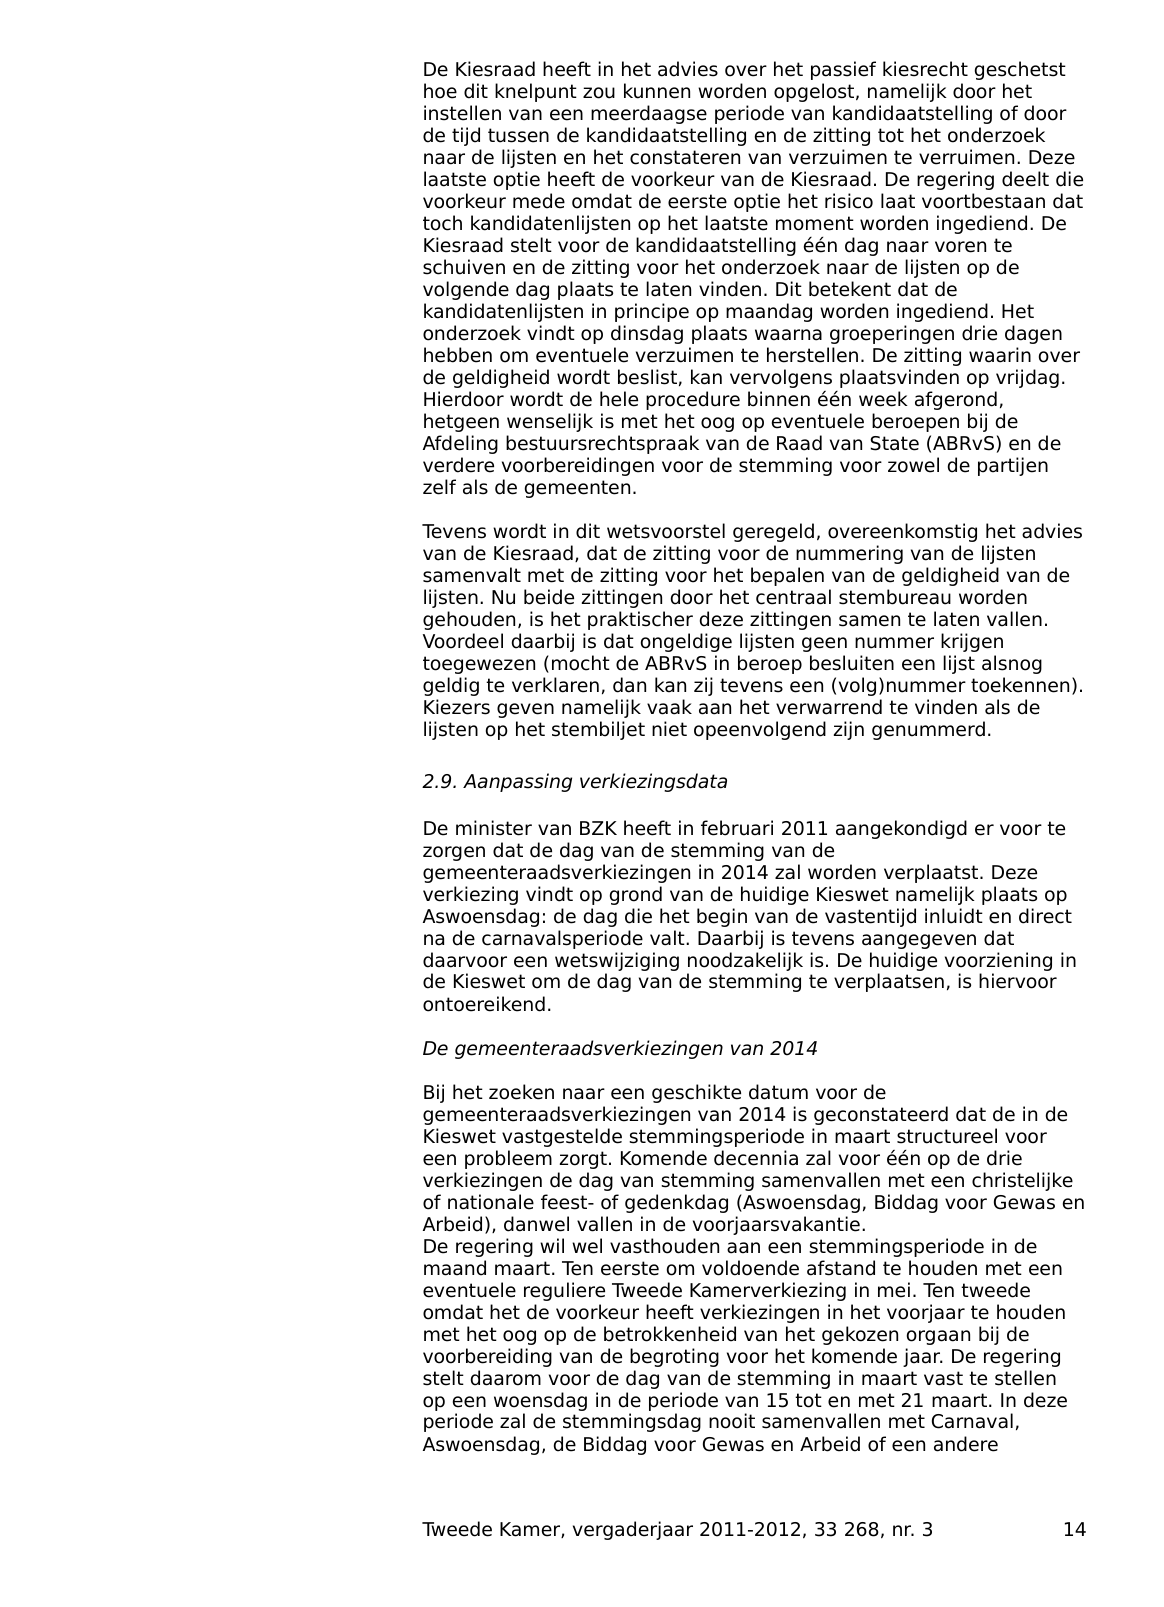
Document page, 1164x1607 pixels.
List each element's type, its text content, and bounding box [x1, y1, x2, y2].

text De minister van BZK heeft in februari 2011 aangekondigd er voor te zorgen dat de dag van de stemming van de gemeenteraadsverkiezingen in 2014 zal worden verplaatst. Deze verkiezing vindt op grond van de huidige Kieswet namelijk plaats op Aswoensdag: de dag die het begin van de vastentijd inluidt en direct na de carnavalsperiode valt. Daarbij is tevens aangegeven dat daarvoor een wetswijziging noodzakelijk is. De huidige voorziening in de Kieswet om de dag van de stemming te verplaatsen, is hiervoor ontoereikend. [422, 818, 1087, 1015]
subtitle De gemeenteraadsverkiezingen van 2014 [422, 1038, 1087, 1059]
text De Kiesraad heeft in het advies over het passief kiesrecht geschetst hoe dit knelpunt zou kunnen worden opgelost, namelijk door het instellen van een meerdaagse periode van kandidaatstelling of door de tijd tussen de kandidaatstelling en de zitting tot het onderzoek naar de lijsten en het constateren van verzuimen te verruimen. Deze laatste optie heeft de voorkeur van de Kiesraad. De regering deelt die voorkeur mede omdat de eerste optie het risico laat voortbestaan dat toch kandidatenlijsten op het laatste moment worden ingediend. De Kiesraad stelt voor de kandidaatstelling één dag naar voren te schuiven en de zitting voor het onderzoek naar de lijsten op de volgende dag plaats te laten vinden. Dit betekent dat de kandidatenlijsten in principe op maandag worden ingediend. Het onderzoek vindt op dinsdag plaats waarna groeperingen drie dagen hebben om eventuele verzuimen te herstellen. De zitting waarin over de geldigheid wordt beslist, kan vervolgens plaatsvinden op vrijdag. Hierdoor wordt de hele procedure binnen één week afgerond, hetgeen wenselijk is met het oog op eventuele beroepen bij de Afdeling bestuursrechtspraak van de Raad van State (ABRvS) en de verdere voorbereidingen voor de stemming voor zowel de partijen zelf als de gemeenten. [422, 59, 1087, 499]
text Tevens wordt in dit wetsvoorstel geregeld, overeenkomstig het advies van de Kiesraad, dat de zitting voor de nummering van de lijsten samenvalt met de zitting voor het bepalen van de geldigheid van de lijsten. Nu beide zittingen door het centraal stembureau worden gehouden, is het praktischer deze zittingen samen te laten vallen. Voordeel daarbij is dat ongeldige lijsten geen nummer krijgen toegewezen (mocht de ABRvS in beroep besluiten een lijst alsnog geldig te verklaren, dan kan zij tevens een (volg)nummer toekennen). Kiezers geven namelijk vaak aan het verwarrend te vinden als de lijsten op het stembiljet niet opeenvolgend zijn genummerd. [422, 521, 1087, 741]
text Bij het zoeken naar een geschikte datum voor de gemeenteraadsverkiezingen van 2014 is geconstateerd dat de in de Kieswet vastgestelde stemmingsperiode in maart structureel voor een probleem zorgt. Komende decennia zal voor één op de drie verkiezingen de dag van stemming samenvallen met een christelijke of nationale feest- of gedenkdag (Aswoensdag, Biddag voor Gewas en Arbeid), danwel vallen in de voorjaarsvakantie. [422, 1082, 1087, 1236]
subtitle 2.9. Aanpassing verkiezingsdata [422, 771, 1087, 793]
text De regering wil wel vasthouden aan een stemmingsperiode in de maand maart. Ten eerste om voldoende afstand te houden met een eventuele reguliere Tweede Kamerverkiezing in mei. Ten tweede omdat het de voorkeur heeft verkiezingen in het voorjaar te houden met het oog op de betrokkenheid van het gekozen orgaan bij de voorbereiding van de begroting voor het komende jaar. De regering stelt daarom voor de dag van de stemming in maart vast te stellen op een woensdag in de periode van 15 tot en met 21 maart. In deze periode zal de stemmingsdag nooit samenvallen met Carnaval, Aswoensdag, de Biddag voor Gewas en Arbeid of een andere [422, 1236, 1087, 1455]
